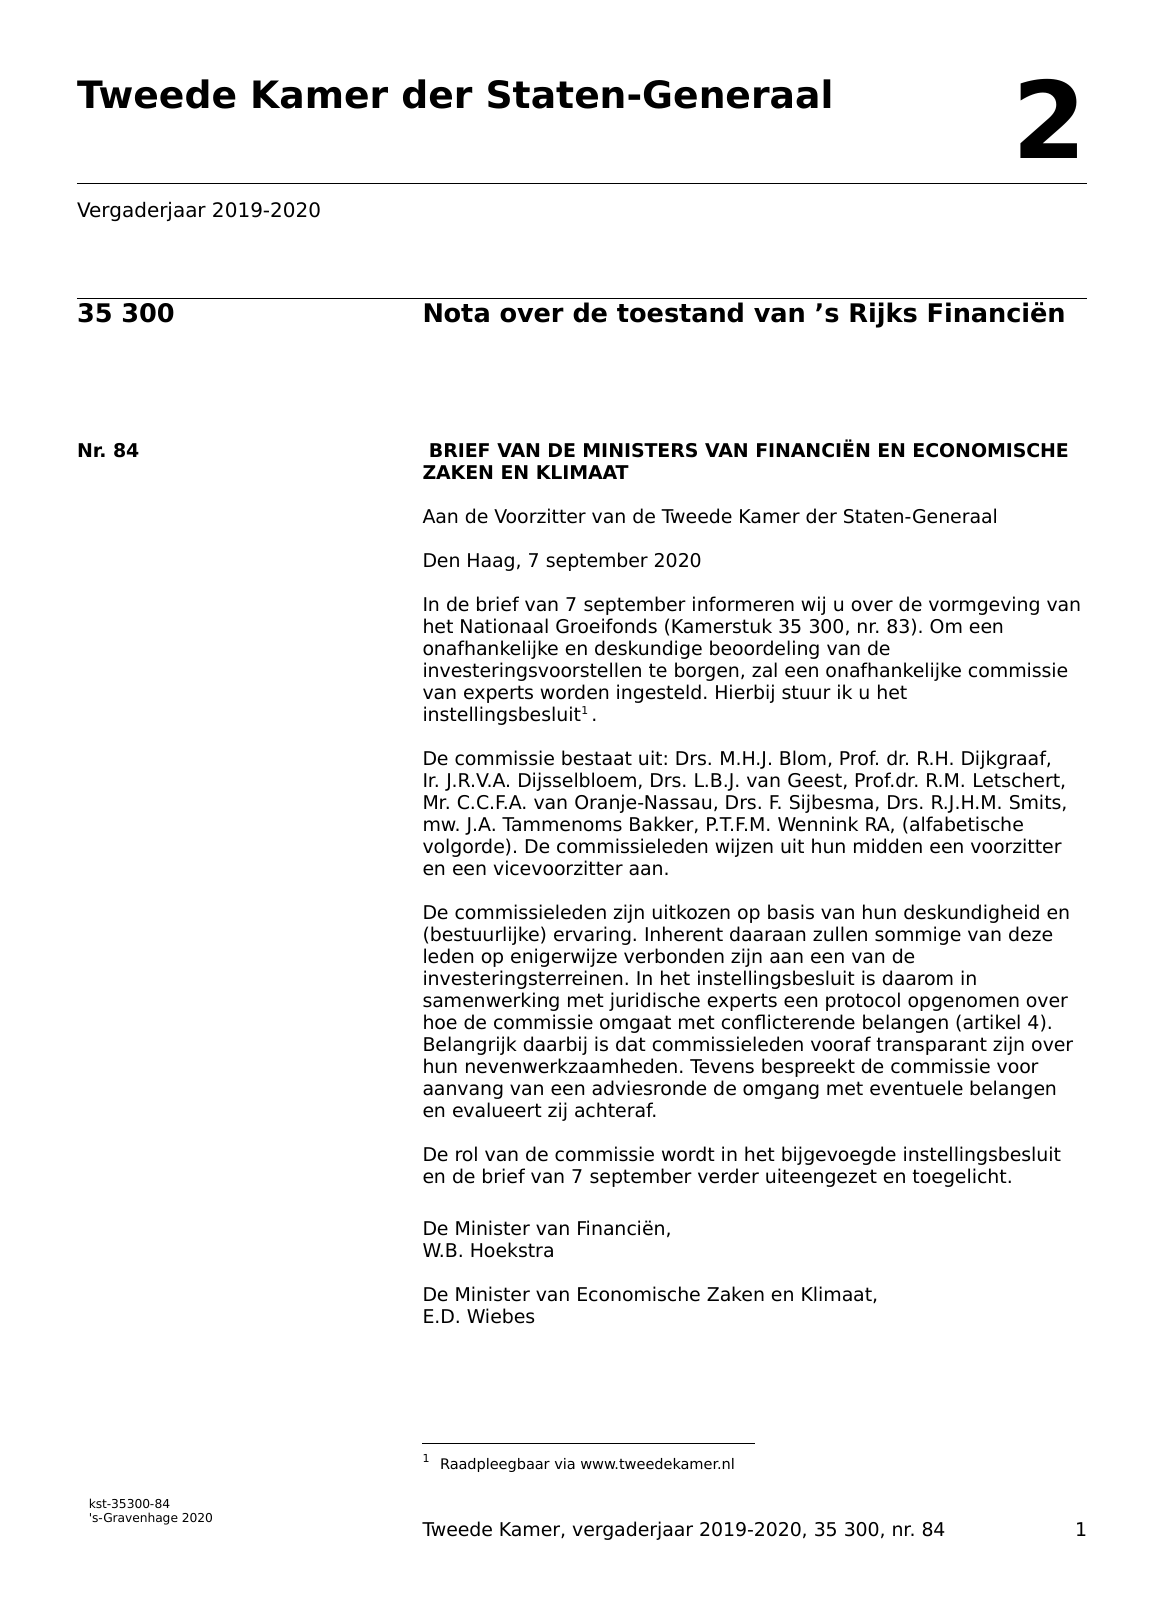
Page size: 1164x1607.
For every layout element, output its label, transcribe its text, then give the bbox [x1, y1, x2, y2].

text Aan de Voorzitter van de Tweede Kamer der Staten-Generaal [422, 506, 1087, 528]
text De rol van de commissie wordt in het bijgevoegde instellingsbesluit en de brief van 7 september verder uiteengezet en toegelicht. [422, 1144, 1087, 1188]
text De Minister van Economische Zaken en Klimaat, E.D. Wiebes [422, 1284, 1087, 1328]
table_cell Vergaderjaar 2019-2020 [77, 184, 1087, 298]
subtitle Nr. 84 BRIEF VAN DE MINISTERS VAN FINANCIËN EN ECONOMISCHE ZAKEN EN KLIMAAT [77, 440, 1087, 484]
text De Minister van Financiën, W.B. Hoekstra [422, 1218, 1087, 1262]
table_header 2 [886, 59, 1087, 183]
text De commissieleden zijn uitkozen op basis van hun deskundigheid en (bestuurlijke) ervaring. Inherent daaraan zullen sommige van deze leden op enigerwijze verbonden zijn aan een van de investeringsterreinen. In het instellingsbesluit is daarom in samenwerking met juridische experts een protocol opgenomen over hoe de commissie omgaat met conflicterende belangen (artikel 4). Belangrijk daarbij is dat commissieleden vooraf transparant zijn over hun nevenwerkzaamheden. Tevens bespreekt de commissie voor aanvang van een adviesronde de omgang met eventuele belangen en evalueert zij achteraf. [422, 902, 1087, 1122]
subtitle 35 300 Nota over de toestand van ’s Rijks Financiën [77, 299, 1087, 329]
text kst-35300-84 [88, 1497, 323, 1511]
table_header Tweede Kamer der Staten-Generaal [77, 59, 886, 183]
text Den Haag, 7 september 2020 [422, 550, 1087, 572]
text Raadpleegbaar via www.tweedekamer.nl [422, 1452, 1087, 1474]
text 's-Gravenhage 2020 [88, 1511, 323, 1525]
text De commissie bestaat uit: Drs. M.H.J. Blom, Prof. dr. R.H. Dijkgraaf, Ir. J.R.V.A. Dijsselbloem, Drs. L.B.J. van Geest, Prof.dr. R.M. Letschert, Mr. C.C.F.A. van Oranje-Nassau, Drs. F. Sijbesma, Drs. R.J.H.M. Smits, mw. J.A. Tammenoms Bakker, P.T.F.M. Wennink RA, (alfabetische volgorde). De commissieleden wijzen uit hun midden een voorzitter en een vicevoorzitter aan. [422, 748, 1087, 880]
text In de brief van 7 september informeren wij u over de vormgeving van het Nationaal Groeifonds (Kamerstuk 35 300, nr. 83). Om een onafhankelijke en deskundige beoordeling van de investeringsvoorstellen te borgen, zal een onafhankelijke commissie van experts worden ingesteld. Hierbij stuur ik u het instellingsbesluit. [422, 594, 1087, 726]
